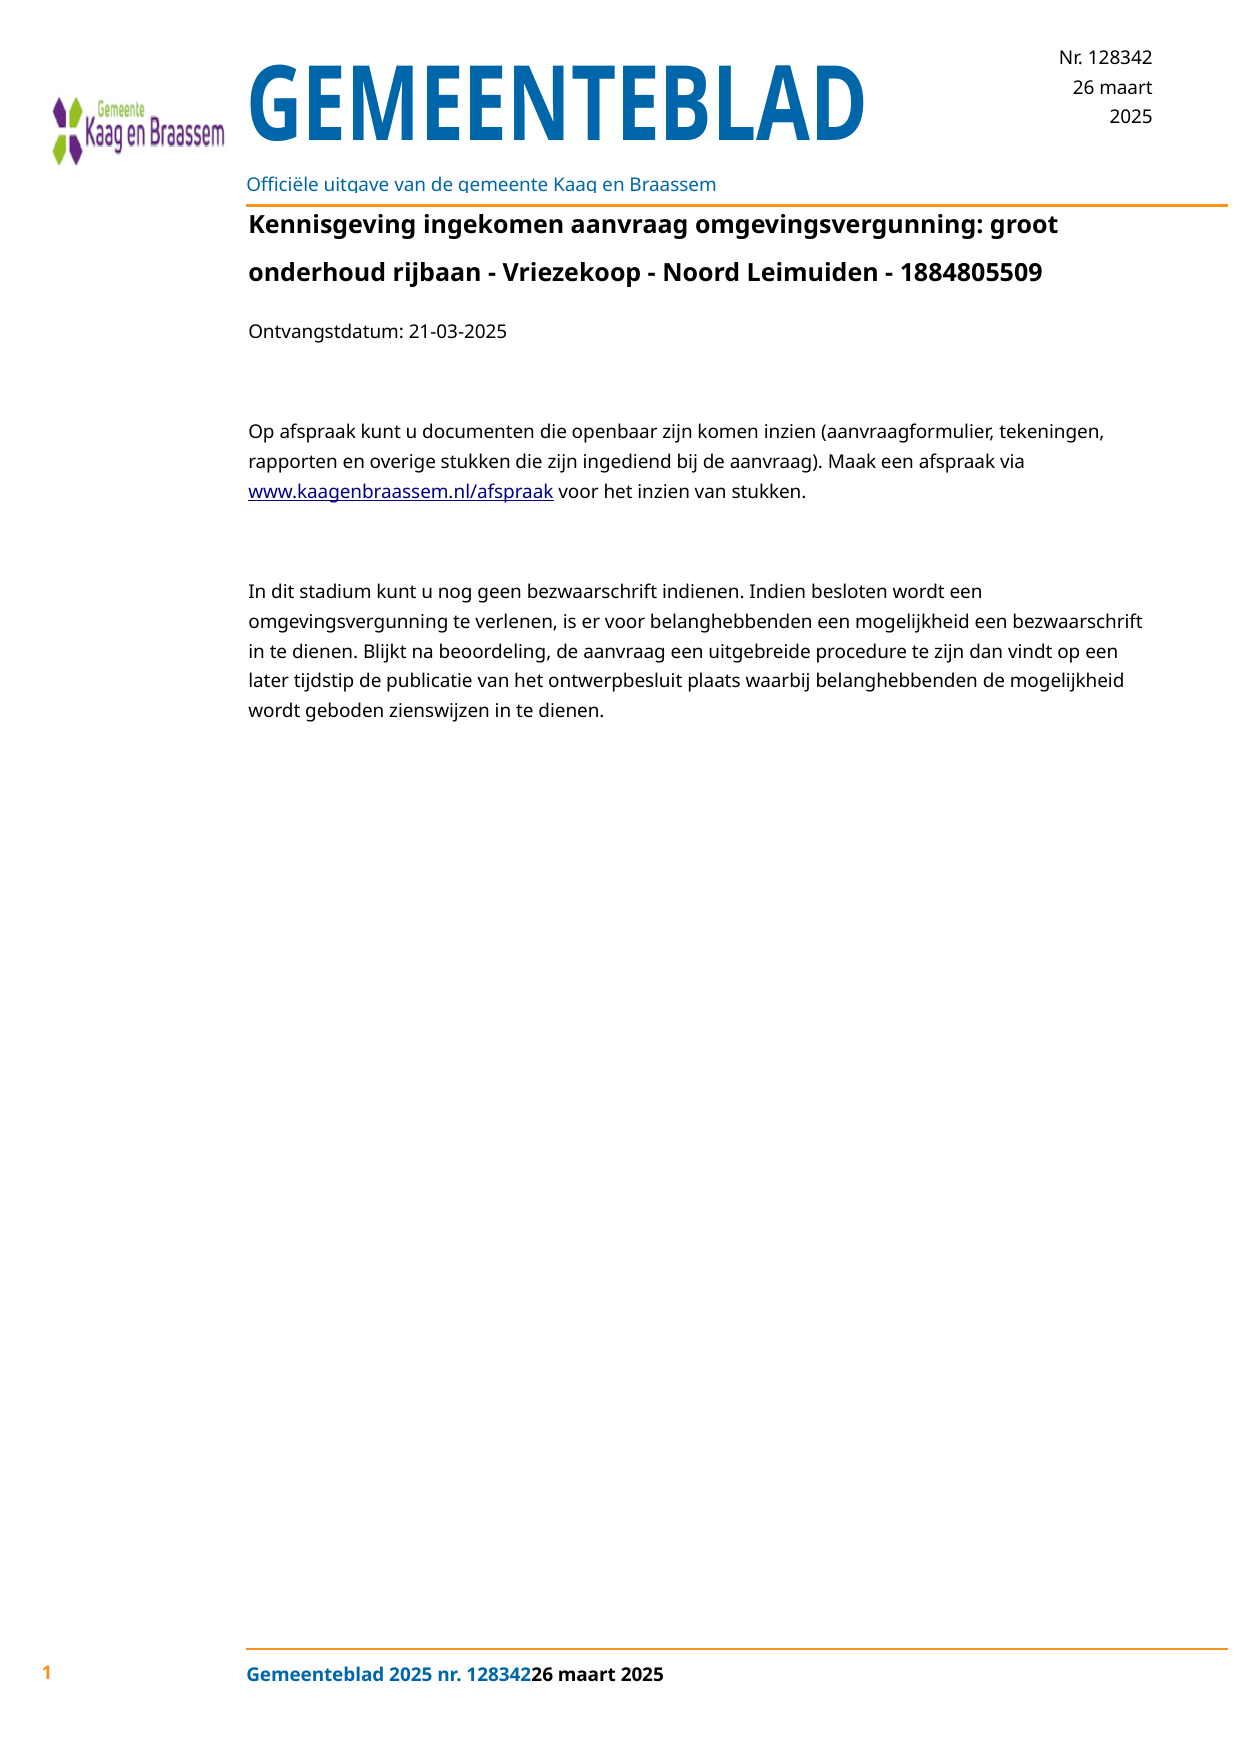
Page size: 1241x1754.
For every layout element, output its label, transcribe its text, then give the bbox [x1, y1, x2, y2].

picture [41, 47, 231, 172]
text Op afspraak kunt u documenten die openbaar zijn komen inzien (aanvraagformulier, tekeningen, rapporten en overige stukken die zijn ingediend bij de aanvraag). Maak een afspraak via www.kaagenbraassem.nl/afspraak voor het inzien van stukken. [248, 419, 1152, 504]
text Ontvangstdatum: 21-03-2025 [248, 318, 1152, 344]
text Kennisgeving ingekomen aanvraag omgevingsvergunning: groot onderhoud rijbaan - Vriezekoop - Noord Leimuiden - 1884805509 [248, 207, 1152, 288]
text In dit stadium kunt u nog geen bezwaarschrift indienen. Indien besloten wordt een omgevingsvergunning te verlenen, is er voor belanghebbenden een mogelijkheid een bezwaarschrift in te dienen. Blijkt na beoordeling, de aanvraag een uitgebreide procedure te zijn dan vindt op een later tijdstip de publicatie van het ontwerpbesluit plaats waarbij belanghebbenden de mogelijkheid wordt geboden zienswijzen in te dienen. [248, 579, 1152, 723]
